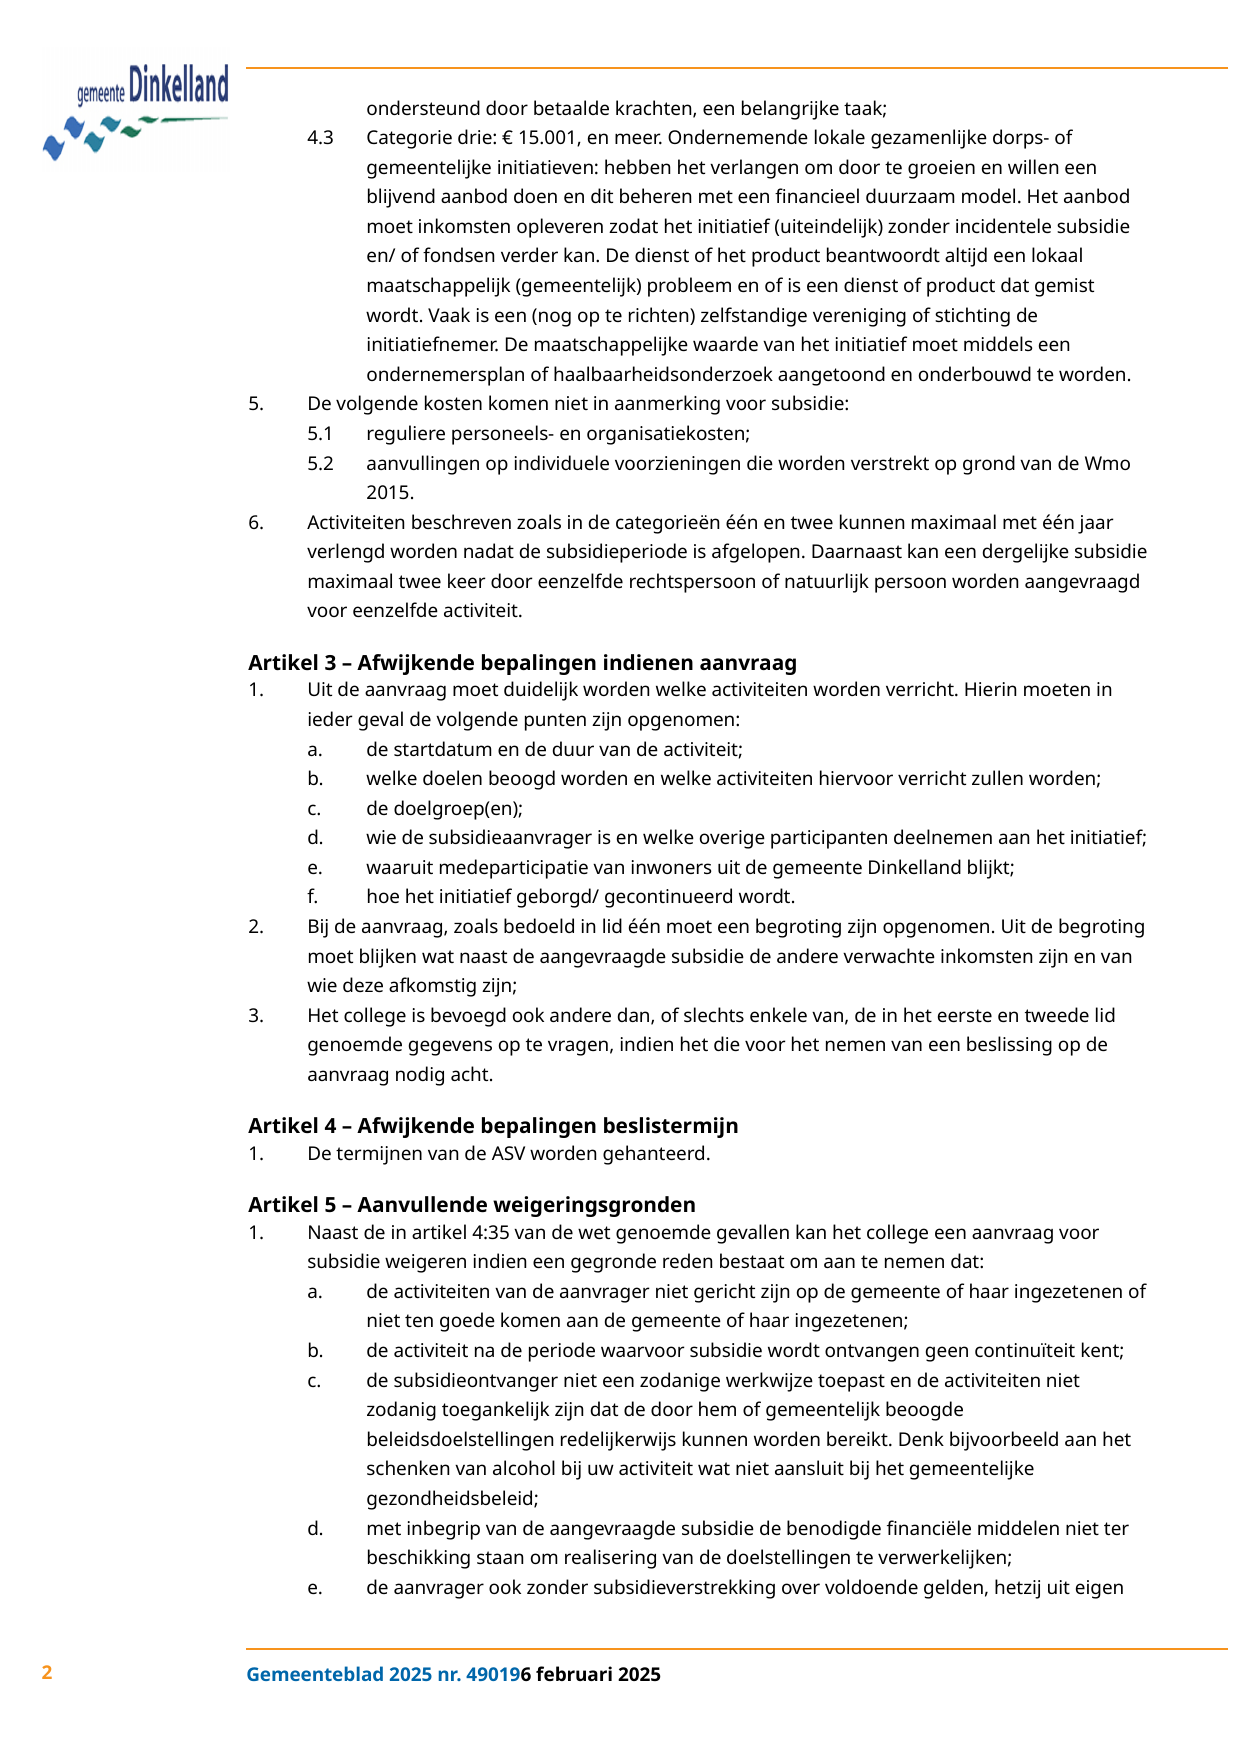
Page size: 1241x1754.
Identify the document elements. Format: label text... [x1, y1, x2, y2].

text Artikel 4 – Afwijkende bepalingen beslistermijn [248, 1112, 1152, 1140]
list aanvullingen op individuele voorzieningen die worden verstrekt op grond van de Wmo 2015. [307, 450, 1152, 505]
list de doelgroep(en); [307, 795, 1152, 821]
list reguliere personeels- en organisatiekosten; [307, 420, 1152, 446]
text Artikel 3 – Afwijkende bepalingen indienen aanvraag [248, 648, 1152, 677]
list De termijnen van de ASV worden gehanteerd. [248, 1140, 1152, 1166]
list Bij de aanvraag, zoals bedoeld in lid één moet een begroting zijn opgenomen. Uit de begroting moet blijken wat naast de aangevraagde subsidie de andere verwachte inkomsten zijn en van wie deze afkomstig zijn; [248, 913, 1152, 998]
list welke doelen beoogd worden en welke activiteiten hiervoor verricht zullen worden; [307, 765, 1152, 791]
list de subsidieontvanger niet een zodanige werkwijze toepast en de activiteiten niet zodanig toegankelijk zijn dat de door hem of gemeentelijk beoogde beleidsdoelstellingen redelijkerwijs kunnen worden bereikt. Denk bijvoorbeeld aan het schenken van alcohol bij uw activiteit wat niet aansluit bij het gemeentelijke gezondheidsbeleid; [307, 1367, 1152, 1511]
list de activiteit na de periode waarvoor subsidie wordt ontvangen geen continuïteit kent; [307, 1337, 1152, 1363]
list Uit de aanvraag moet duidelijk worden welke activiteiten worden verricht. Hierin moeten in ieder geval de volgende punten zijn opgenomen: [248, 677, 1152, 732]
list wie de subsidieaanvrager is en welke overige participanten deelnemen aan het initiatief; [307, 824, 1152, 850]
list waaruit medeparticipatie van inwoners uit de gemeente Dinkelland blijkt; [307, 854, 1152, 880]
picture [41, 47, 231, 172]
list Naast de in artikel 4:35 van de wet genoemde gevallen kan het college een aanvraag voor subsidie weigeren indien een gegronde reden bestaat om aan te nemen dat: [248, 1219, 1152, 1274]
list Categorie drie: € 15.001, en meer. Ondernemende lokale gezamenlijke dorps- of gemeentelijke initiatieven: hebben het verlangen om door te groeien en willen een blijvend aanbod doen en dit beheren met een financieel duurzaam model. Het aanbod moet inkomsten opleveren zodat het initiatief (uiteindelijk) zonder incidentele subsidie en/ of fondsen verder kan. De dienst of het product beantwoordt altijd een lokaal maatschappelijk (gemeentelijk) probleem en of is een dienst of product dat gemist wordt. Vaak is een (nog op te richten) zelfstandige vereniging of stichting de initiatiefnemer. De maatschappelijke waarde van het initiatief moet middels een ondernemersplan of haalbaarheidsonderzoek aangetoond en onderbouwd te worden. [307, 124, 1152, 387]
list ondersteund door betaalde krachten, een belangrijke taak; [307, 95, 1152, 121]
list Activiteiten beschreven zoals in de categorieën één en twee kunnen maximaal met één jaar verlengd worden nadat de subsidieperiode is afgelopen. Daarnaast kan een dergelijke subsidie maximaal twee keer door eenzelfde rechtspersoon of natuurlijk persoon worden aangevraagd voor eenzelfde activiteit. [248, 509, 1152, 623]
list Het college is bevoegd ook andere dan, of slechts enkele van, de in het eerste en tweede lid genoemde gegevens op te vragen, indien het die voor het nemen van een beslissing op de aanvraag nodig acht. [248, 1002, 1152, 1087]
list De volgende kosten komen niet in aanmerking voor subsidie: [248, 391, 1152, 416]
text Artikel 5 – Aanvullende weigeringsgronden [248, 1190, 1152, 1219]
list met inbegrip van de aangevraagde subsidie de benodigde financiële middelen niet ter beschikking staan om realisering van de doelstellingen te verwerkelijken; [307, 1515, 1152, 1570]
list hoe het initiatief geborgd/ gecontinueerd wordt. [307, 884, 1152, 909]
list de activiteiten van de aanvrager niet gericht zijn op de gemeente of haar ingezetenen of niet ten goede komen aan de gemeente of haar ingezetenen; [307, 1278, 1152, 1333]
list de startdatum en de duur van de activiteit; [307, 736, 1152, 761]
list de aanvrager ook zonder subsidieverstrekking over voldoende gelden, hetzij uit eigen [307, 1574, 1152, 1599]
